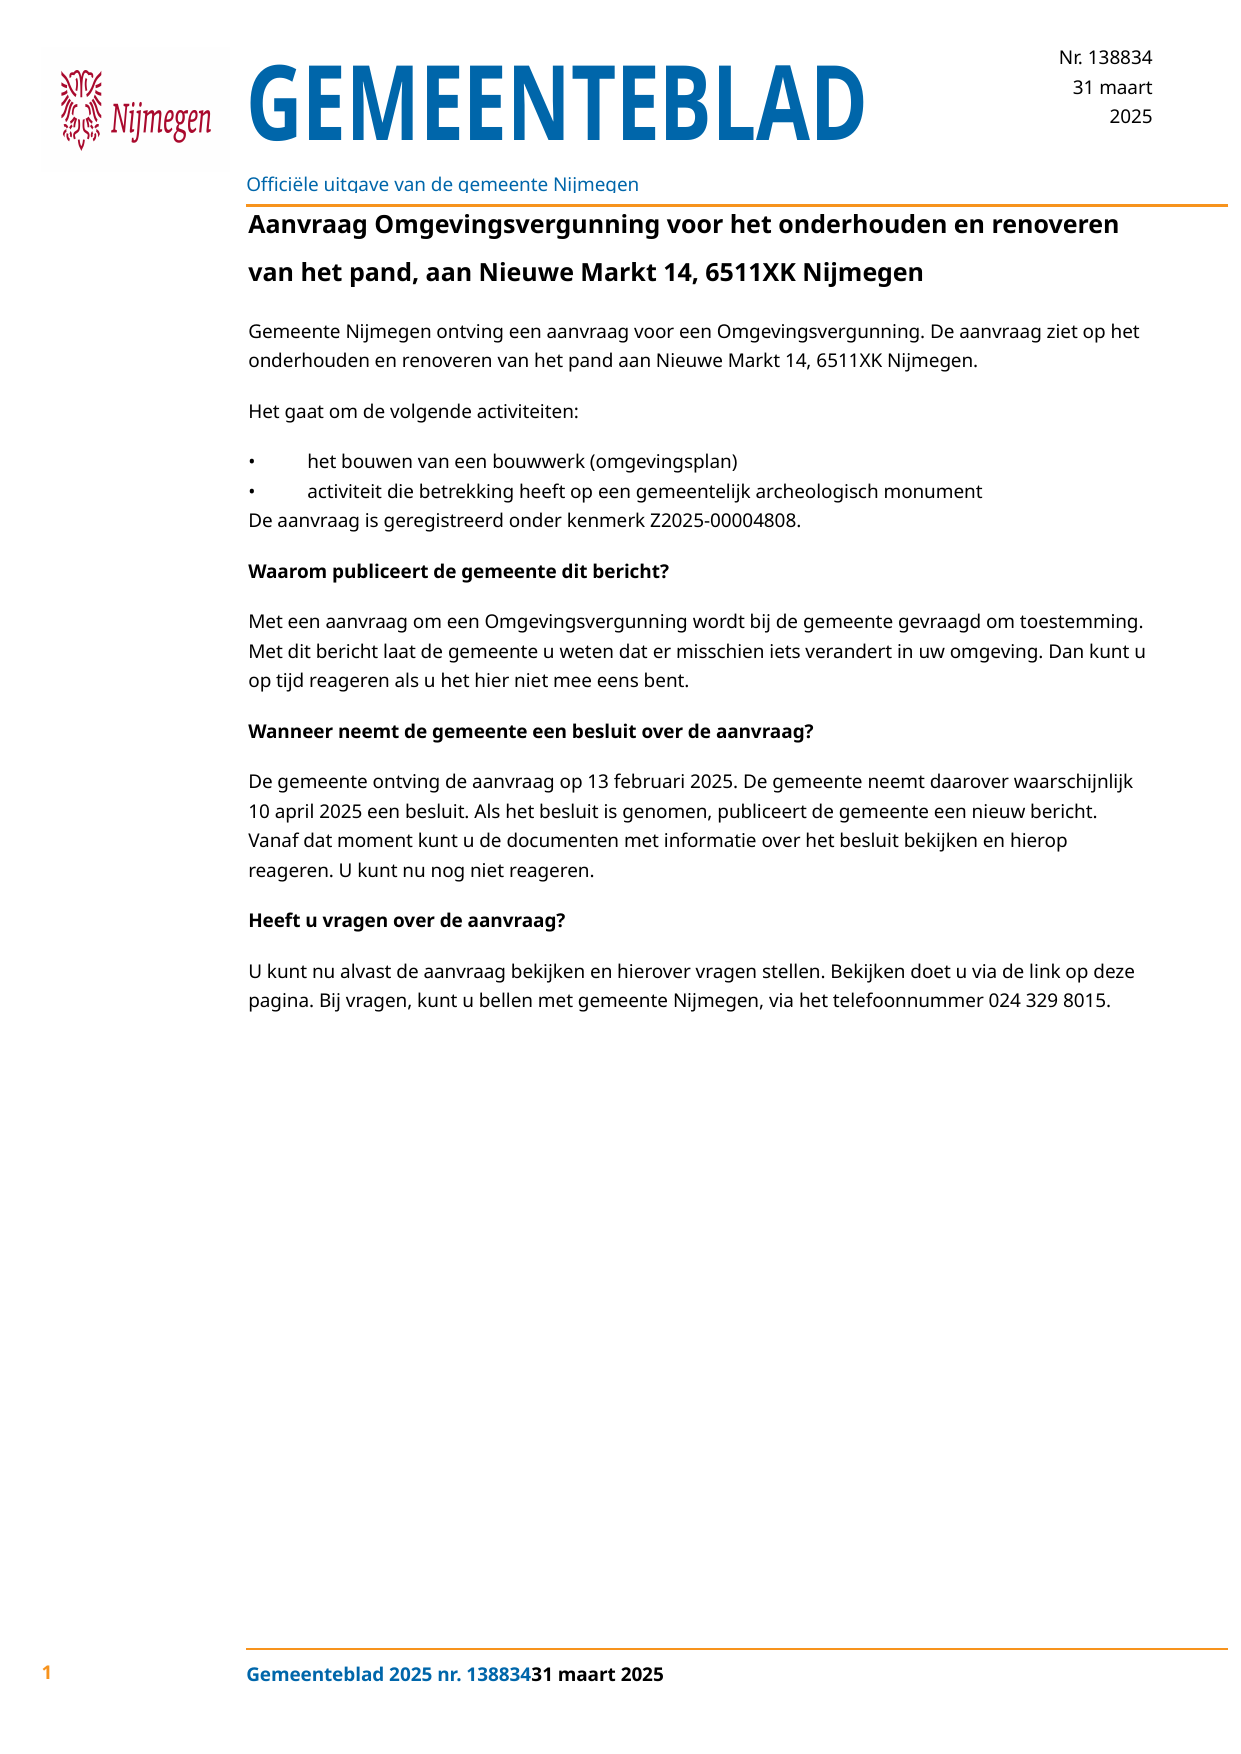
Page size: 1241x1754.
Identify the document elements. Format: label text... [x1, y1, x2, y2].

text Het gaat om de volgende activiteiten: [248, 398, 1152, 424]
text U kunt nu alvast de aanvraag bekijken en hierover vragen stellen. Bekijken doet u via de link op deze pagina. Bij vragen, kunt u bellen met gemeente Nijmegen, via het telefoonnummer 024 329 8015. [248, 958, 1152, 1013]
list activiteit die betrekking heeft op een gemeentelijk archeologisch monument [248, 478, 1152, 504]
text Aanvraag Omgevingsvergunning voor het onderhouden en renoveren van het pand, aan Nieuwe Markt 14, 6511XK Nijmegen [248, 207, 1152, 288]
text Wanneer neemt de gemeente een besluit over de aanvraag? [248, 718, 1152, 744]
text Heeft u vragen over de aanvraag? [248, 907, 1152, 933]
picture [41, 47, 231, 172]
text Met een aanvraag om een Omgevingsvergunning wordt bij de gemeente gevraagd om toestemming. Met dit bericht laat de gemeente u weten dat er misschien iets verandert in uw omgeving. Dan kunt u op tijd reageren als u het hier niet mee eens bent. [248, 608, 1152, 693]
text De aanvraag is geregistreerd onder kenmerk Z2025-00004808. [248, 507, 1152, 533]
list het bouwen van een bouwwerk (omgevingsplan) [248, 448, 1152, 474]
text Waarom publiceert de gemeente dit bericht? [248, 558, 1152, 584]
text De gemeente ontving de aanvraag op 13 februari 2025. De gemeente neemt daarover waarschijnlijk 10 april 2025 een besluit. Als het besluit is genomen, publiceert de gemeente een nieuw bericht. Vanaf dat moment kunt u de documenten met informatie over het besluit bekijken en hierop reageren. U kunt nu nog niet reageren. [248, 768, 1152, 883]
text Gemeente Nijmegen ontving een aanvraag voor een Omgevingsvergunning. De aanvraag ziet op het onderhouden en renoveren van het pand aan Nieuwe Markt 14, 6511XK Nijmegen. [248, 318, 1152, 373]
